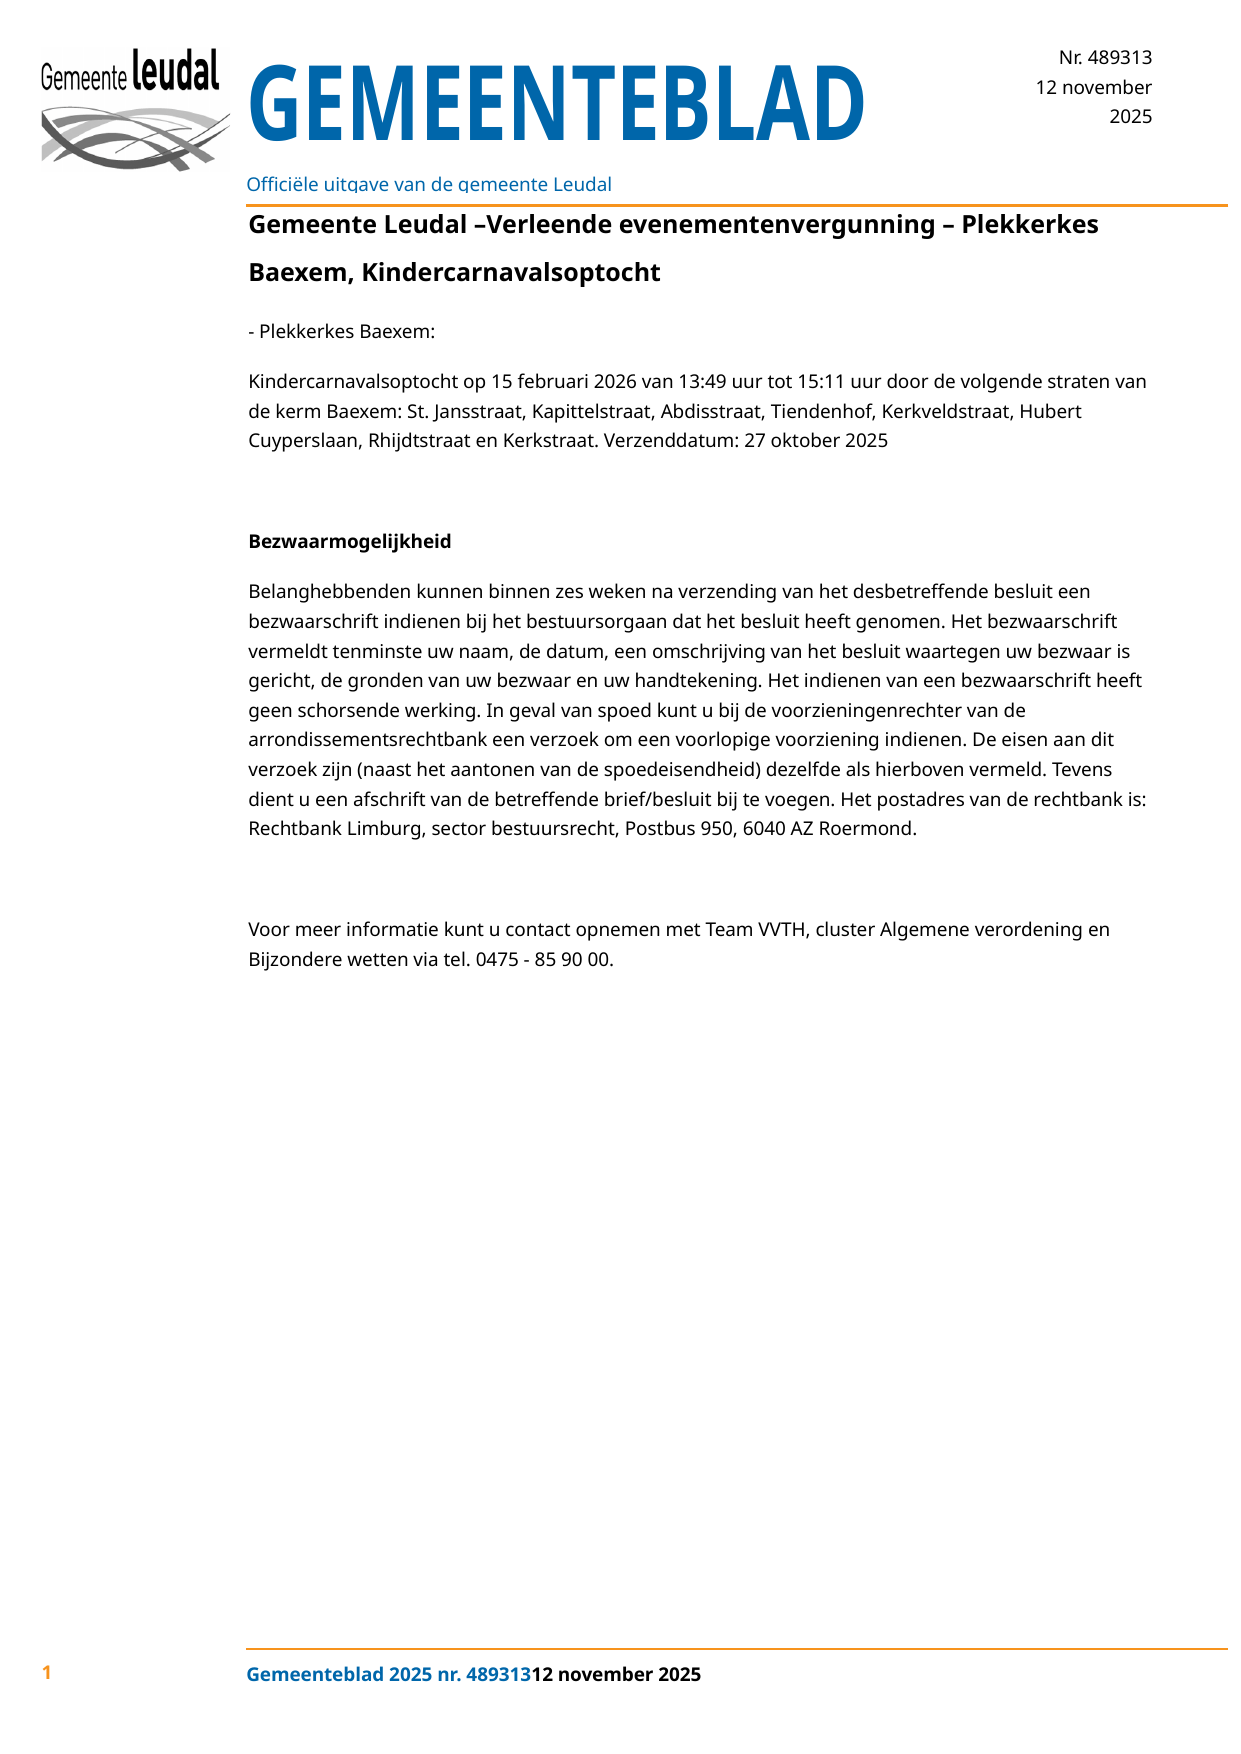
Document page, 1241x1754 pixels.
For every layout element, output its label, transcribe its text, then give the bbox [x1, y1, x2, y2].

text Kindercarnavalsoptocht op 15 februari 2026 van 13:49 uur tot 15:11 uur door de volgende straten van de kerm Baexem: St. Jansstraat, Kapittelstraat, Abdisstraat, Tiendenhof, Kerkveldstraat, Hubert Cuyperslaan, Rhijdtstraat en Kerkstraat. Verzenddatum: 27 oktober 2025 [248, 368, 1152, 453]
text - Plekkerkes Baexem: [248, 318, 1152, 344]
text Voor meer informatie kunt u contact opnemen met Team VVTH, cluster Algemene verordening en Bijzondere wetten via tel. 0475 - 85 90 00. [248, 916, 1152, 972]
text Gemeente Leudal –Verleende evenementenvergunning – Plekkerkes Baexem, Kindercarnavalsoptocht [248, 207, 1152, 288]
picture [41, 47, 231, 172]
text Bezwaarmogelijkheid [248, 528, 1152, 554]
text Belanghebbenden kunnen binnen zes weken na verzending van het desbetreffende besluit een bezwaarschrift indienen bij het bestuursorgaan dat het besluit heeft genomen. Het bezwaarschrift vermeldt tenminste uw naam, de datum, een omschrijving van het besluit waartegen uw bezwaar is gericht, de gronden van uw bezwaar en uw handtekening. Het indienen van een bezwaarschrift heeft geen schorsende werking. In geval van spoed kunt u bij de voorzieningenrechter van de arrondissementsrechtbank een verzoek om een voorlopige voorziening indienen. De eisen aan dit verzoek zijn (naast het aantonen van de spoedeisendheid) dezelfde als hierboven vermeld. Tevens dient u een afschrift van de betreffende brief/besluit bij te voegen. Het postadres van de rechtbank is: Rechtbank Limburg, sector bestuursrecht, Postbus 950, 6040 AZ Roermond. [248, 579, 1152, 841]
